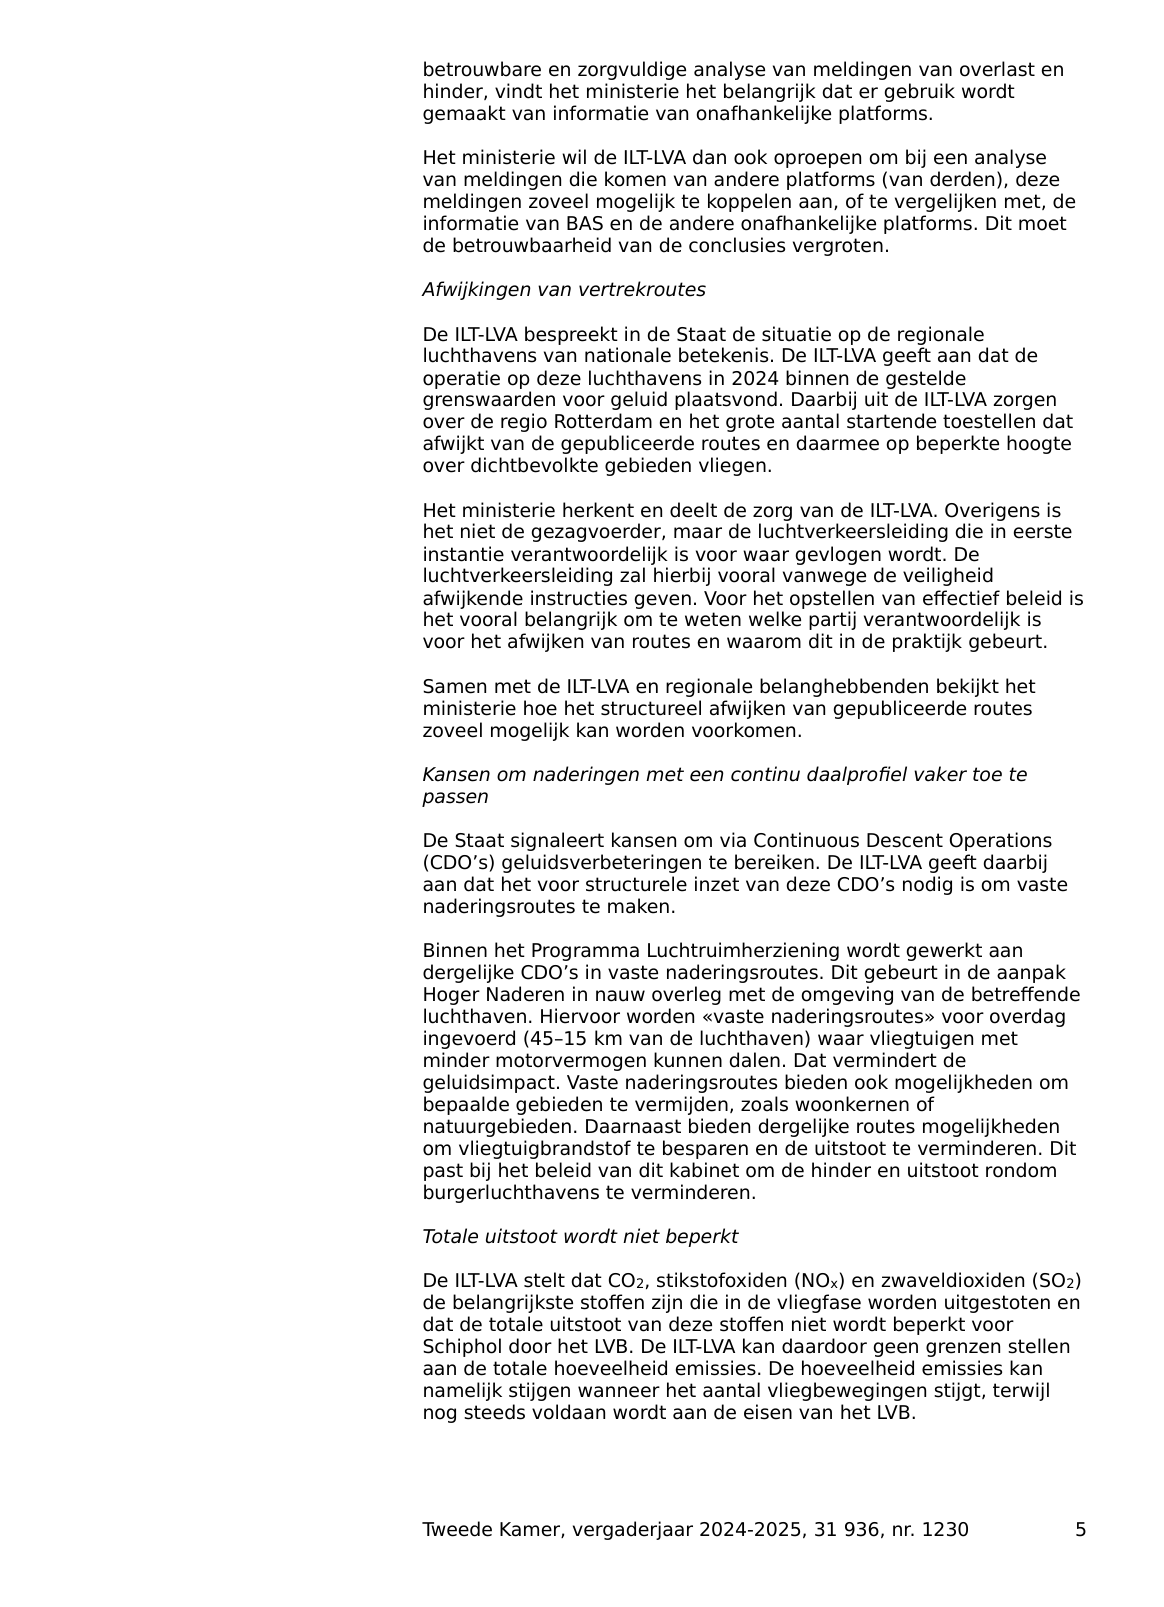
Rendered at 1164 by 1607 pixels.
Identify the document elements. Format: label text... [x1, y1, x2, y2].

text betrouwbare en zorgvuldige analyse van meldingen van overlast en hinder, vindt het ministerie het belangrijk dat er gebruik wordt gemaakt van informatie van onafhankelijke platforms. [422, 59, 1087, 125]
text Samen met de ILT-LVA en regionale belanghebbenden bekijkt het ministerie hoe het structureel afwijken van gepubliceerde routes zoveel mogelijk kan worden voorkomen. [422, 676, 1087, 741]
subtitle Totale uitstoot wordt niet beperkt [422, 1226, 1087, 1248]
text Het ministerie herkent en deelt de zorg van de ILT-LVA. Overigens is het niet de gezagvoerder, maar de luchtverkeersleiding die in eerste instantie verantwoordelijk is voor waar gevlogen wordt. De luchtverkeersleiding zal hierbij vooral vanwege de veiligheid afwijkende instructies geven. Voor het opstellen van effectief beleid is het vooral belangrijk om te weten welke partij verantwoordelijk is voor het afwijken van routes en waarom dit in de praktijk gebeurt. [422, 499, 1087, 653]
text Het ministerie wil de ILT-LVA dan ook oproepen om bij een analyse van meldingen die komen van andere platforms (van derden), deze meldingen zoveel mogelijk te koppelen aan, of te vergelijken met, de informatie van BAS en de andere onafhankelijke platforms. Dit moet de betrouwbaarheid van de conclusies vergroten. [422, 147, 1087, 257]
subtitle Afwijkingen van vertrekroutes [422, 279, 1087, 301]
text De ILT-LVA bespreekt in de Staat de situatie op de regionale luchthavens van nationale betekenis. De ILT-LVA geeft aan dat de operatie op deze luchthavens in 2024 binnen de gestelde grenswaarden voor geluid plaatsvond. Daarbij uit de ILT-LVA zorgen over de regio Rotterdam en het grote aantal startende toestellen dat afwijkt van de gepubliceerde routes en daarmee op beperkte hoogte over dichtbevolkte gebieden vliegen. [422, 323, 1087, 477]
text De Staat signaleert kansen om via Continuous Descent Operations (CDO’s) geluidsverbeteringen te bereiken. De ILT-LVA geeft daarbij aan dat het voor structurele inzet van deze CDO’s nodig is om vaste naderingsroutes te maken. [422, 830, 1087, 918]
subtitle Kansen om naderingen met een continu daalprofiel vaker toe te passen [422, 764, 1087, 808]
text Binnen het Programma Luchtruimherziening wordt gewerkt aan dergelijke CDO’s in vaste naderingsroutes. Dit gebeurt in de aanpak Hoger Naderen in nauw overleg met de omgeving van de betreffende luchthaven. Hiervoor worden «vaste naderingsroutes» voor overdag ingevoerd (45–15 km van de luchthaven) waar vliegtuigen met minder motorvermogen kunnen dalen. Dat vermindert de geluidsimpact. Vaste naderingsroutes bieden ook mogelijkheden om bepaalde gebieden te vermijden, zoals woonkernen of natuurgebieden. Daarnaast bieden dergelijke routes mogelijkheden om vliegtuigbrandstof te besparen en de uitstoot te verminderen. Dit past bij het beleid van dit kabinet om de hinder en uitstoot rondom burgerluchthavens te verminderen. [422, 940, 1087, 1204]
text De ILT-LVA stelt dat CO2, stikstofoxiden (NOx) en zwaveldioxiden (SO2) de belangrijkste stoffen zijn die in de vliegfase worden uitgestoten en dat de totale uitstoot van deze stoffen niet wordt beperkt voor Schiphol door het LVB. De ILT-LVA kan daardoor geen grenzen stellen aan de totale hoeveelheid emissies. De hoeveelheid emissies kan namelijk stijgen wanneer het aantal vliegbewegingen stijgt, terwijl nog steeds voldaan wordt aan de eisen van het LVB. [422, 1270, 1087, 1424]
